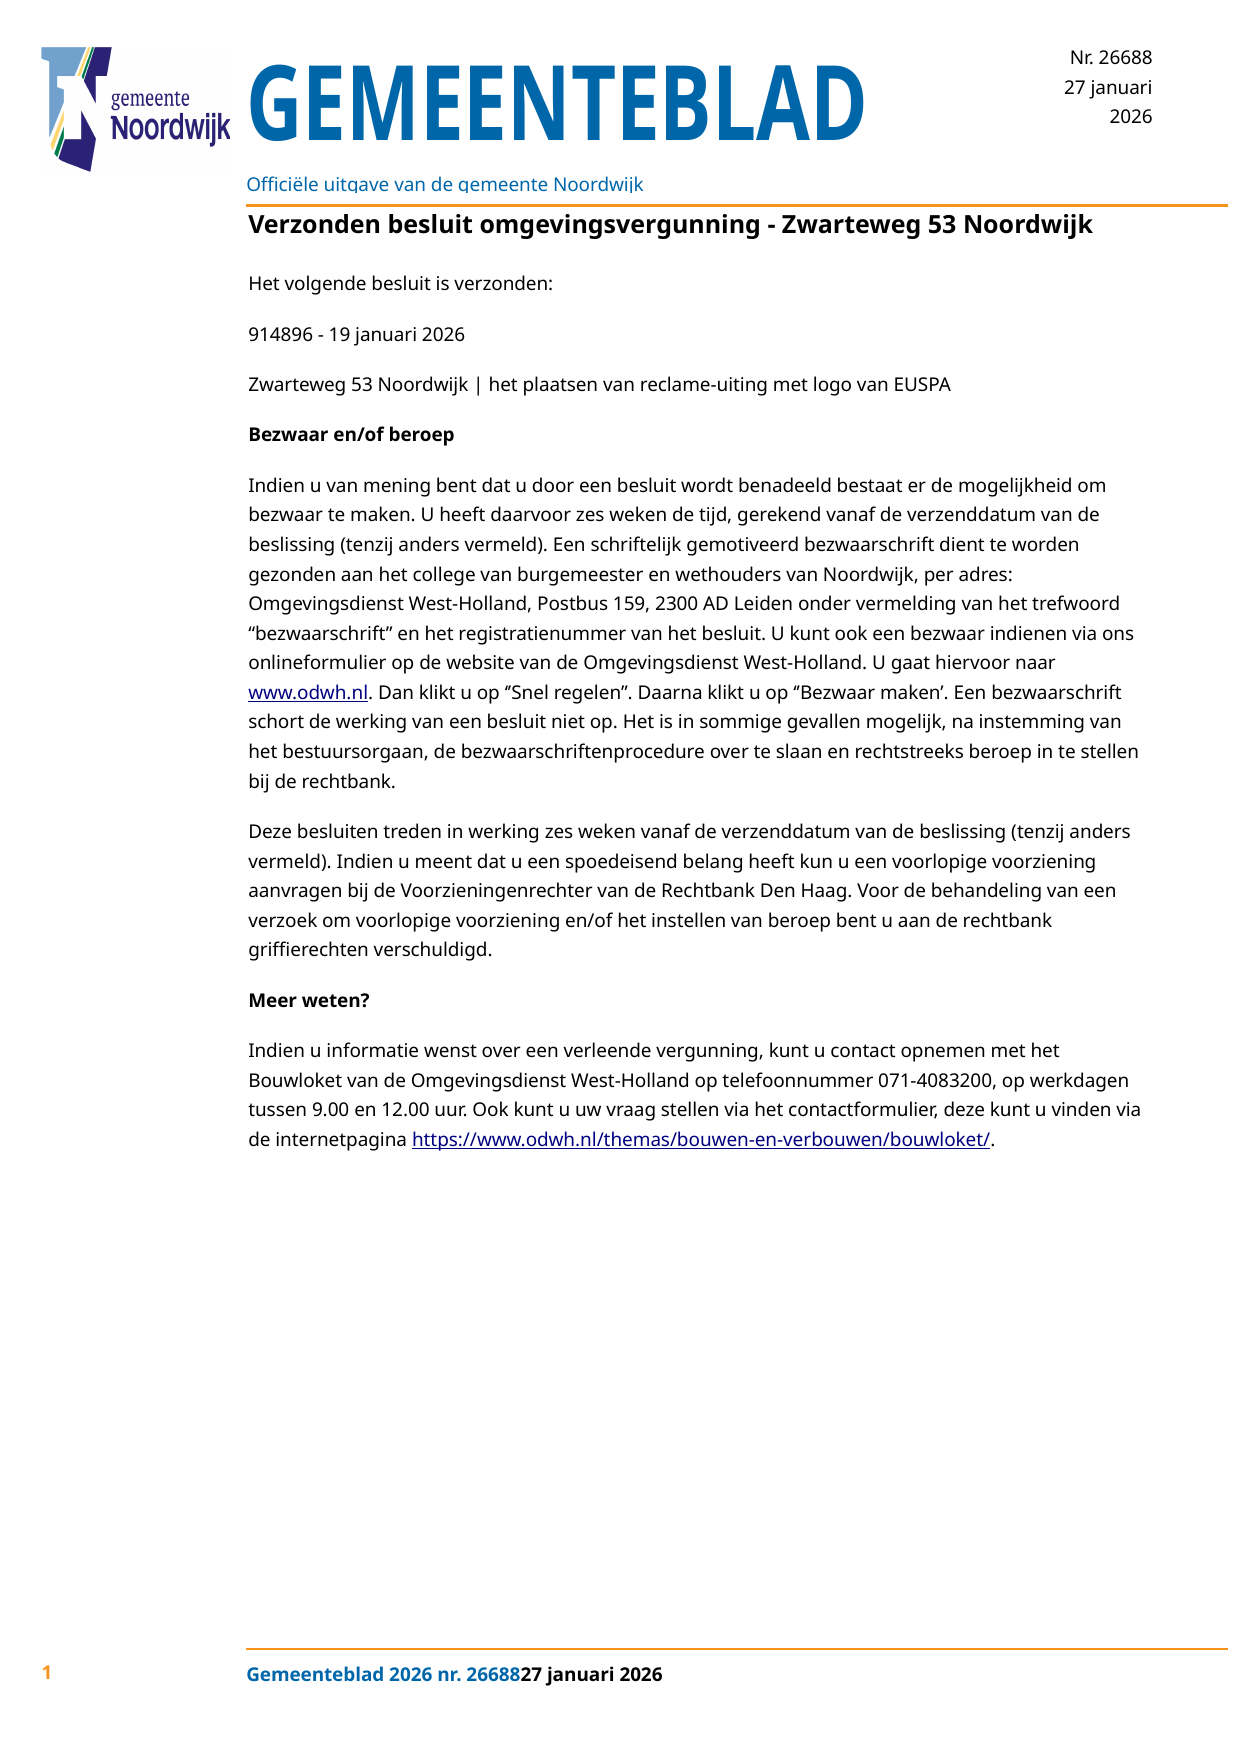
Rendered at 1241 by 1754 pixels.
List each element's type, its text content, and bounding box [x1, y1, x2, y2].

text Het volgende besluit is verzonden: [248, 270, 1152, 296]
text Indien u van mening bent dat u door een besluit wordt benadeeld bestaat er de mogelijkheid om bezwaar te maken. U heeft daarvoor zes weken de tijd, gerekend vanaf de verzenddatum van de beslissing (tenzij anders vermeld). Een schriftelijk gemotiveerd bezwaarschrift dient te worden gezonden aan het college van burgemeester en wethouders van Noordwijk, per adres: Omgevingsdienst West-Holland, Postbus 159, 2300 AD Leiden onder vermelding van het trefwoord “bezwaarschrift” en het registratienummer van het besluit. U kunt ook een bezwaar indienen via ons onlineformulier op de website van de Omgevingsdienst West-Holland. U gaat hiervoor naar www.odwh.nl. Dan klikt u op ‘’Snel regelen”. Daarna klikt u op ‘’Bezwaar maken’. Een bezwaarschrift schort de werking van een besluit niet op. Het is in sommige gevallen mogelijk, na instemming van het bestuursorgaan, de bezwaarschriftenprocedure over te slaan en rechtstreeks beroep in te stellen bij de rechtbank. [248, 472, 1152, 793]
text Deze besluiten treden in werking zes weken vanaf de verzenddatum van de beslissing (tenzij anders vermeld). Indien u meent dat u een spoedeisend belang heeft kun u een voorlopige voorziening aanvragen bij de Voorzieningenrechter van de Rechtbank Den Haag. Voor de behandeling van een verzoek om voorlopige voorziening en/of het instellen van beroep bent u aan de rechtbank griffierechten verschuldigd. [248, 818, 1152, 962]
text Zwarteweg 53 Noordwijk | het plaatsen van reclame-uiting met logo van EUSPA [248, 371, 1152, 397]
picture [41, 47, 231, 172]
text Indien u informatie wenst over een verleende vergunning, kunt u contact opnemen met het Bouwloket van de Omgevingsdienst West-Holland op telefoonnummer 071-4083200, op werkdagen tussen 9.00 en 12.00 uur. Ook kunt u uw vraag stellen via het contactformulier, deze kunt u vinden via de internetpagina https://www.odwh.nl/themas/bouwen-en-verbouwen/bouwloket/. [248, 1037, 1152, 1152]
text Bezwaar en/of beroep [248, 422, 1152, 447]
text Meer weten? [248, 987, 1152, 1013]
text Verzonden besluit omgevingsvergunning - Zwarteweg 53 Noordwijk [248, 207, 1152, 241]
text 914896 - 19 januari 2026 [248, 321, 1152, 346]
